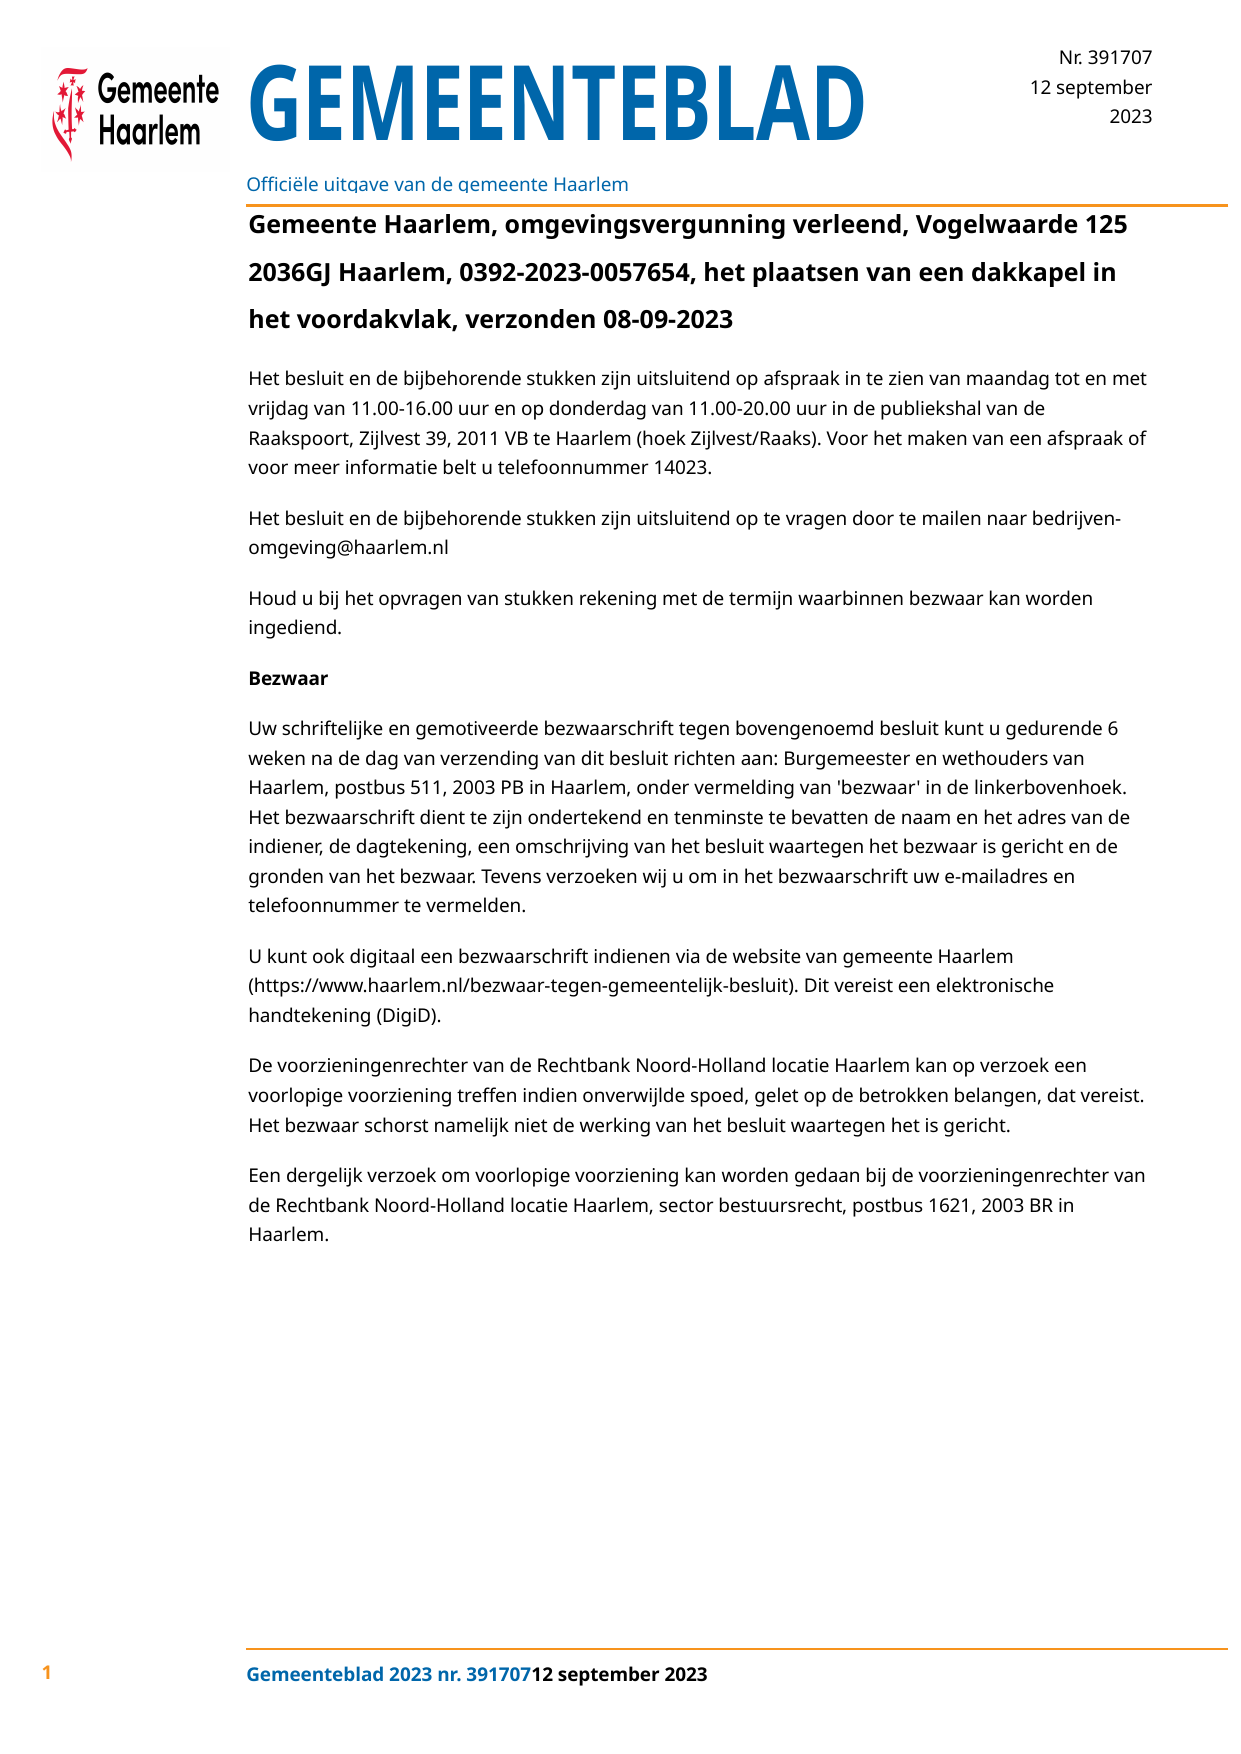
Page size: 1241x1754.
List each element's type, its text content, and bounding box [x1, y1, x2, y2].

text Bezwaar [248, 665, 1152, 690]
text De voorzieningenrechter van de Rechtbank Noord-Holland locatie Haarlem kan op verzoek een voorlopige voorziening treffen indien onverwijlde spoed, gelet op de betrokken belangen, dat vereist. Het bezwaar schorst namelijk niet de werking van het besluit waartegen het is gericht. [248, 1053, 1152, 1137]
text Houd u bij het opvragen van stukken rekening met de termijn waarbinnen bezwaar kan worden ingediend. [248, 585, 1152, 640]
text Het besluit en de bijbehorende stukken zijn uitsluitend op te vragen door te mailen naar bedrijven-omgeving@haarlem.nl [248, 505, 1152, 560]
text Een dergelijk verzoek om voorlopige voorziening kan worden gedaan bij de voorzieningenrechter van de Rechtbank Noord-Holland locatie Haarlem, sector bestuursrecht, postbus 1621, 2003 BR in Haarlem. [248, 1162, 1152, 1247]
text Het besluit en de bijbehorende stukken zijn uitsluitend op afspraak in te zien van maandag tot en met vrijdag van 11.00-16.00 uur en op donderdag van 11.00-20.00 uur in de publiekshal van de Raakspoort, Zijlvest 39, 2011 VB te Haarlem (hoek Zijlvest/Raaks). Voor het maken van een afspraak of voor meer informatie belt u telefoonnummer 14023. [248, 366, 1152, 480]
text Gemeente Haarlem, omgevingsvergunning verleend, Vogelwaarde 125 2036GJ Haarlem, 0392-2023-0057654, het plaatsen van een dakkapel in het voordakvlak, verzonden 08-09-2023 [248, 207, 1152, 336]
text U kunt ook digitaal een bezwaarschrift indienen via de website van gemeente Haarlem (https://www.haarlem.nl/bezwaar-tegen-gemeentelijk-besluit). Dit vereist een elektronische handtekening (DigiD). [248, 943, 1152, 1028]
text Uw schriftelijke en gemotiveerde bezwaarschrift tegen bovengenoemd besluit kunt u gedurende 6 weken na de dag van verzending van dit besluit richten aan: Burgemeester en wethouders van Haarlem, postbus 511, 2003 PB in Haarlem, onder vermelding van 'bezwaar' in de linkerbovenhoek. Het bezwaarschrift dient te zijn ondertekend en tenminste te bevatten de naam en het adres van de indiener, de dagtekening, een omschrijving van het besluit waartegen het bezwaar is gericht en de gronden van het bezwaar. Tevens verzoeken wij u om in het bezwaarschrift uw e-mailadres en telefoonnummer te vermelden. [248, 715, 1152, 918]
picture [41, 47, 231, 172]
